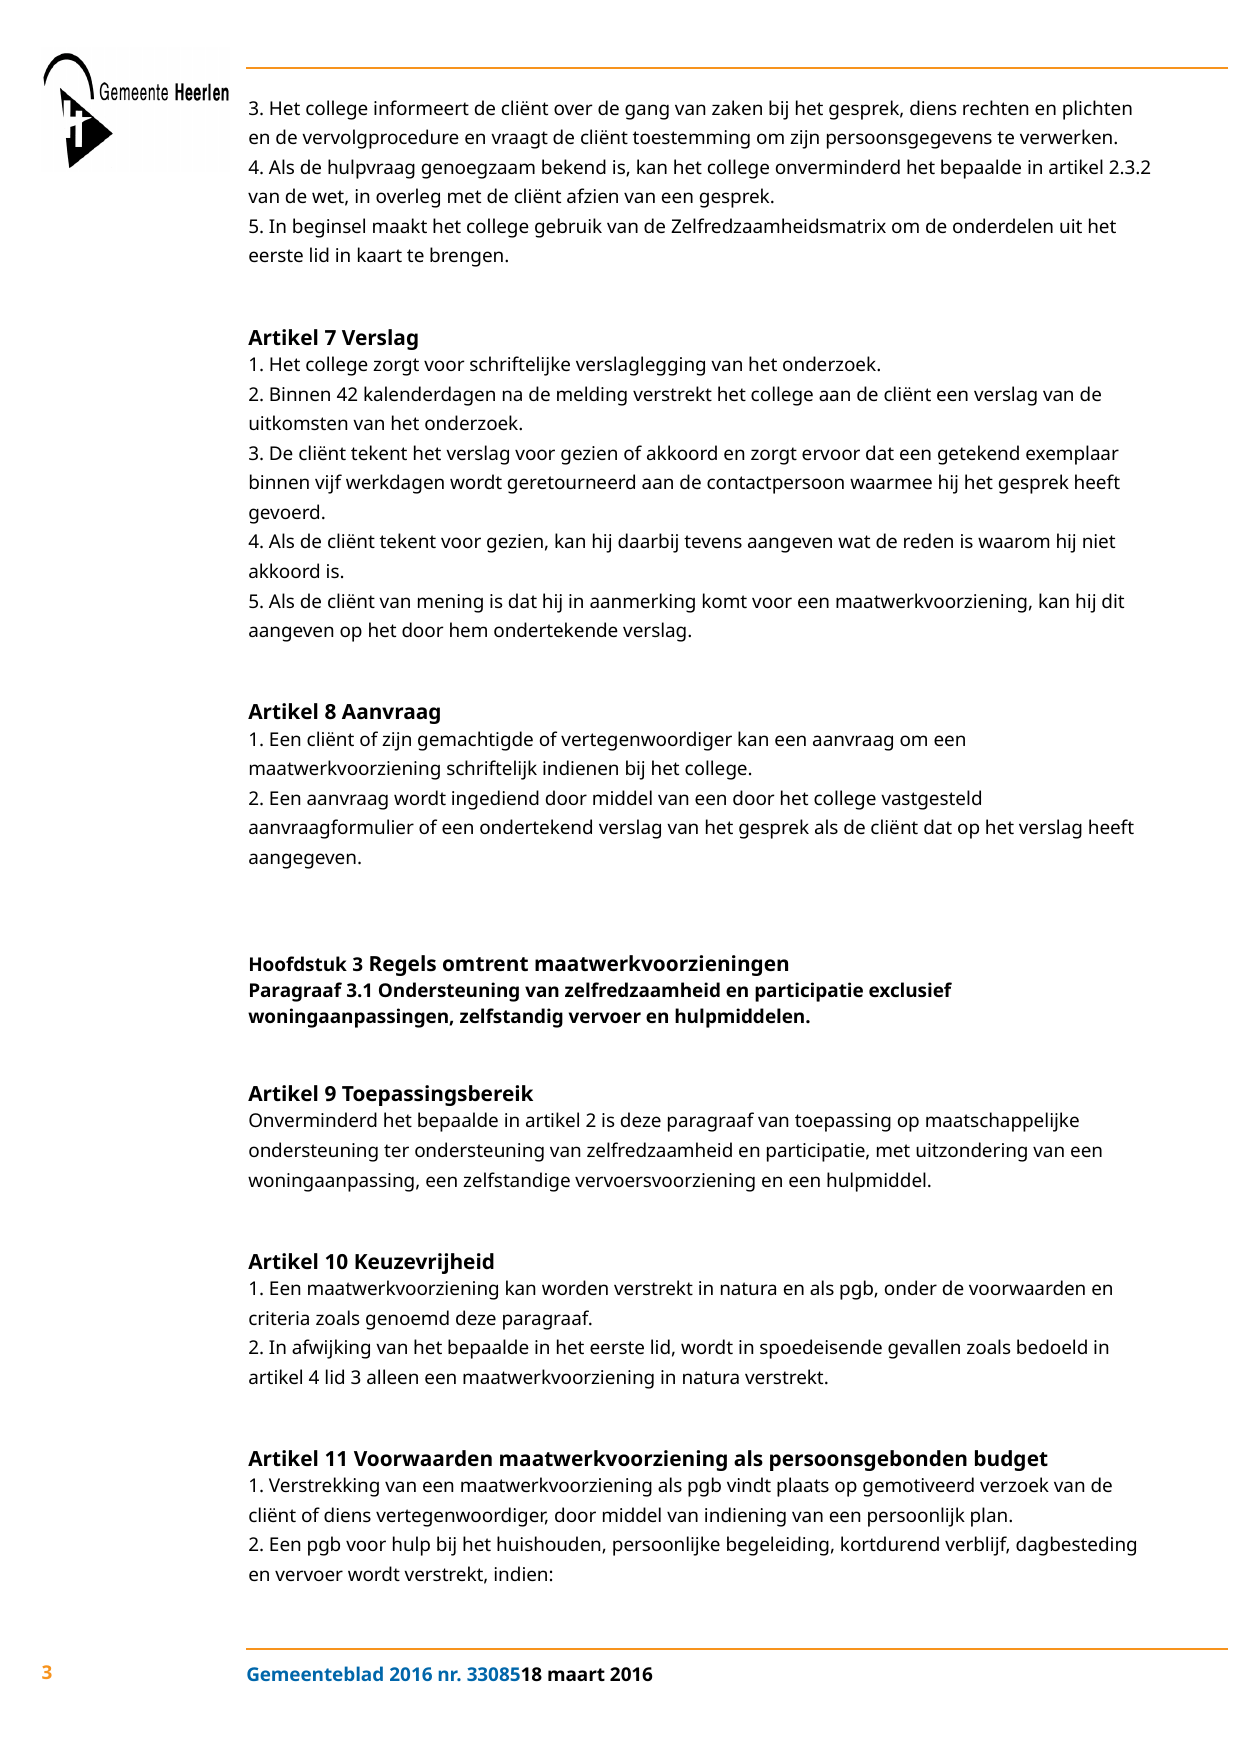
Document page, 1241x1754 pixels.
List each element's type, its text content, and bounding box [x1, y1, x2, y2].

text Paragraaf 3.1 Ondersteuning van zelfredzaamheid en participatie exclusief woningaanpassingen, zelfstandig vervoer en hulpmiddelen. [248, 977, 1152, 1029]
text 2. Binnen 42 kalenderdagen na de melding verstrekt het college aan de cliënt een verslag van de uitkomsten van het onderzoek. [248, 381, 1152, 436]
text Artikel 10 Keuzevrijheid [248, 1247, 1152, 1275]
text 1. Verstrekking van een maatwerkvoorziening als pgb vindt plaats op gemotiveerd verzoek van de cliënt of diens vertegenwoordiger, door middel van indiening van een persoonlijk plan. [248, 1472, 1152, 1528]
picture [41, 47, 231, 172]
text 2. In afwijking van het bepaalde in het eerste lid, wordt in spoedeisende gevallen zoals bedoeld in artikel 4 lid 3 alleen een maatwerkvoorziening in natura verstrekt. [248, 1334, 1152, 1390]
text 3. Het college informeert de cliënt over de gang van zaken bij het gesprek, diens rechten en plichten en de vervolgprocedure en vraagt de cliënt toestemming om zijn persoonsgegevens te verwerken. [248, 95, 1152, 150]
text Artikel 8 Aanvraag [248, 697, 1152, 726]
text 1. Een cliënt of zijn gemachtigde of vertegenwoordiger kan een aanvraag om een maatwerkvoorziening schriftelijk indienen bij het college. [248, 726, 1152, 781]
text Onverminderd het bepaalde in artikel 2 is deze paragraaf van toepassing op maatschappelijke ondersteuning ter ondersteuning van zelfredzaamheid en participatie, met uitzondering van een woningaanpassing, een zelfstandige vervoersvoorziening en een hulpmiddel. [248, 1108, 1152, 1193]
text 4. Als de cliënt tekent voor gezien, kan hij daarbij tevens aangeven wat de reden is waarom hij niet akkoord is. [248, 529, 1152, 584]
text 1. Een maatwerkvoorziening kan worden verstrekt in natura en als pgb, onder de voorwaarden en criteria zoals genoemd deze paragraaf. [248, 1275, 1152, 1331]
text 2. Een aanvraag wordt ingediend door middel van een door het college vastgesteld aanvraagformulier of een ondertekend verslag van het gesprek als de cliënt dat op het verslag heeft aangegeven. [248, 785, 1152, 870]
text 5. In beginsel maakt het college gebruik van de Zelfredzaamheidsmatrix om de onderdelen uit het eerste lid in kaart te brengen. [248, 213, 1152, 268]
text Artikel 9 Toepassingsbereik [248, 1079, 1152, 1108]
text 5. Als de cliënt van mening is dat hij in aanmerking komt voor een maatwerkvoorziening, kan hij dit aangeven op het door hem ondertekende verslag. [248, 588, 1152, 643]
text 3. De cliënt tekent het verslag voor gezien of akkoord en zorgt ervoor dat een getekend exemplaar binnen vijf werkdagen wordt geretourneerd aan de contactpersoon waarmee hij het gesprek heeft gevoerd. [248, 440, 1152, 525]
text 4. Als de hulpvraag genoegzaam bekend is, kan het college onverminderd het bepaalde in artikel 2.3.2 van de wet, in overleg met de cliënt afzien van een gesprek. [248, 154, 1152, 209]
text 2. Een pgb voor hulp bij het huishouden, persoonlijke begeleiding, kortdurend verblijf, dagbesteding en vervoer wordt verstrekt, indien: [248, 1532, 1152, 1587]
text 1. Het college zorgt voor schriftelijke verslaglegging van het onderzoek. [248, 351, 1152, 377]
text Hoofdstuk 3 Regels omtrent maatwerkvoorzieningen [248, 949, 1152, 977]
text Artikel 11 Voorwaarden maatwerkvoorziening als persoonsgebonden budget [248, 1444, 1152, 1472]
text Artikel 7 Verslag [248, 323, 1152, 351]
